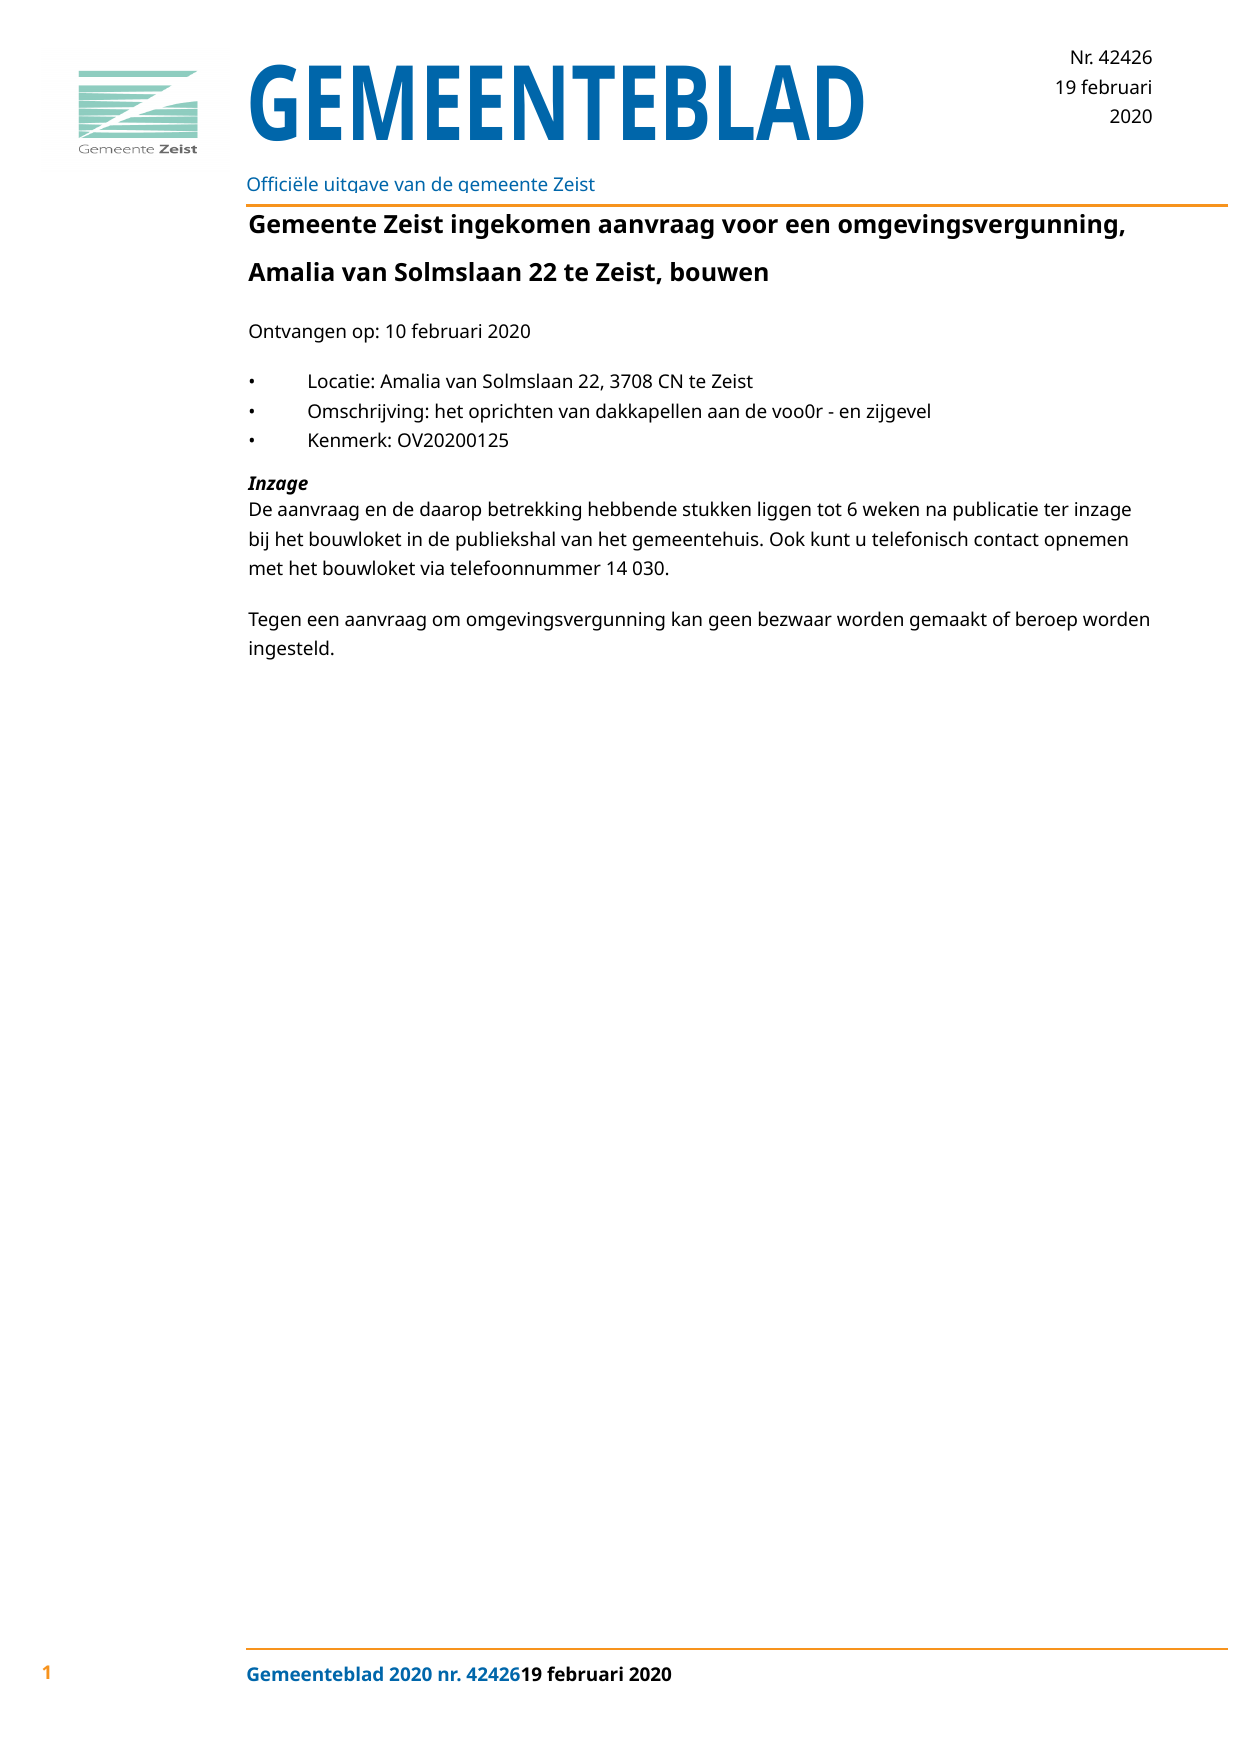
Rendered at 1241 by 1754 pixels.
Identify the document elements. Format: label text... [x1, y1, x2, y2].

text Ontvangen op: 10 februari 2020 [248, 318, 1152, 344]
text Gemeente Zeist ingekomen aanvraag voor een omgevingsvergunning, Amalia van Solmslaan 22 te Zeist, bouwen [248, 207, 1152, 288]
list Locatie: Amalia van Solmslaan 22, 3708 CN te Zeist [248, 368, 1152, 394]
text Inzage [248, 471, 1152, 496]
list Kenmerk: OV20200125 [248, 427, 1152, 453]
picture [41, 47, 231, 172]
list Omschrijving: het oprichten van dakkapellen aan de voo0r - en zijgevel [248, 398, 1152, 424]
text Tegen een aanvraag om omgevingsvergunning kan geen bezwaar worden gemaakt of beroep worden ingesteld. [248, 606, 1152, 661]
text De aanvraag en de daarop betrekking hebbende stukken liggen tot 6 weken na publicatie ter inzage bij het bouwloket in de publiekshal van het gemeentehuis. Ook kunt u telefonisch contact opnemen met het bouwloket via telefoonnummer 14 030. [248, 496, 1152, 581]
